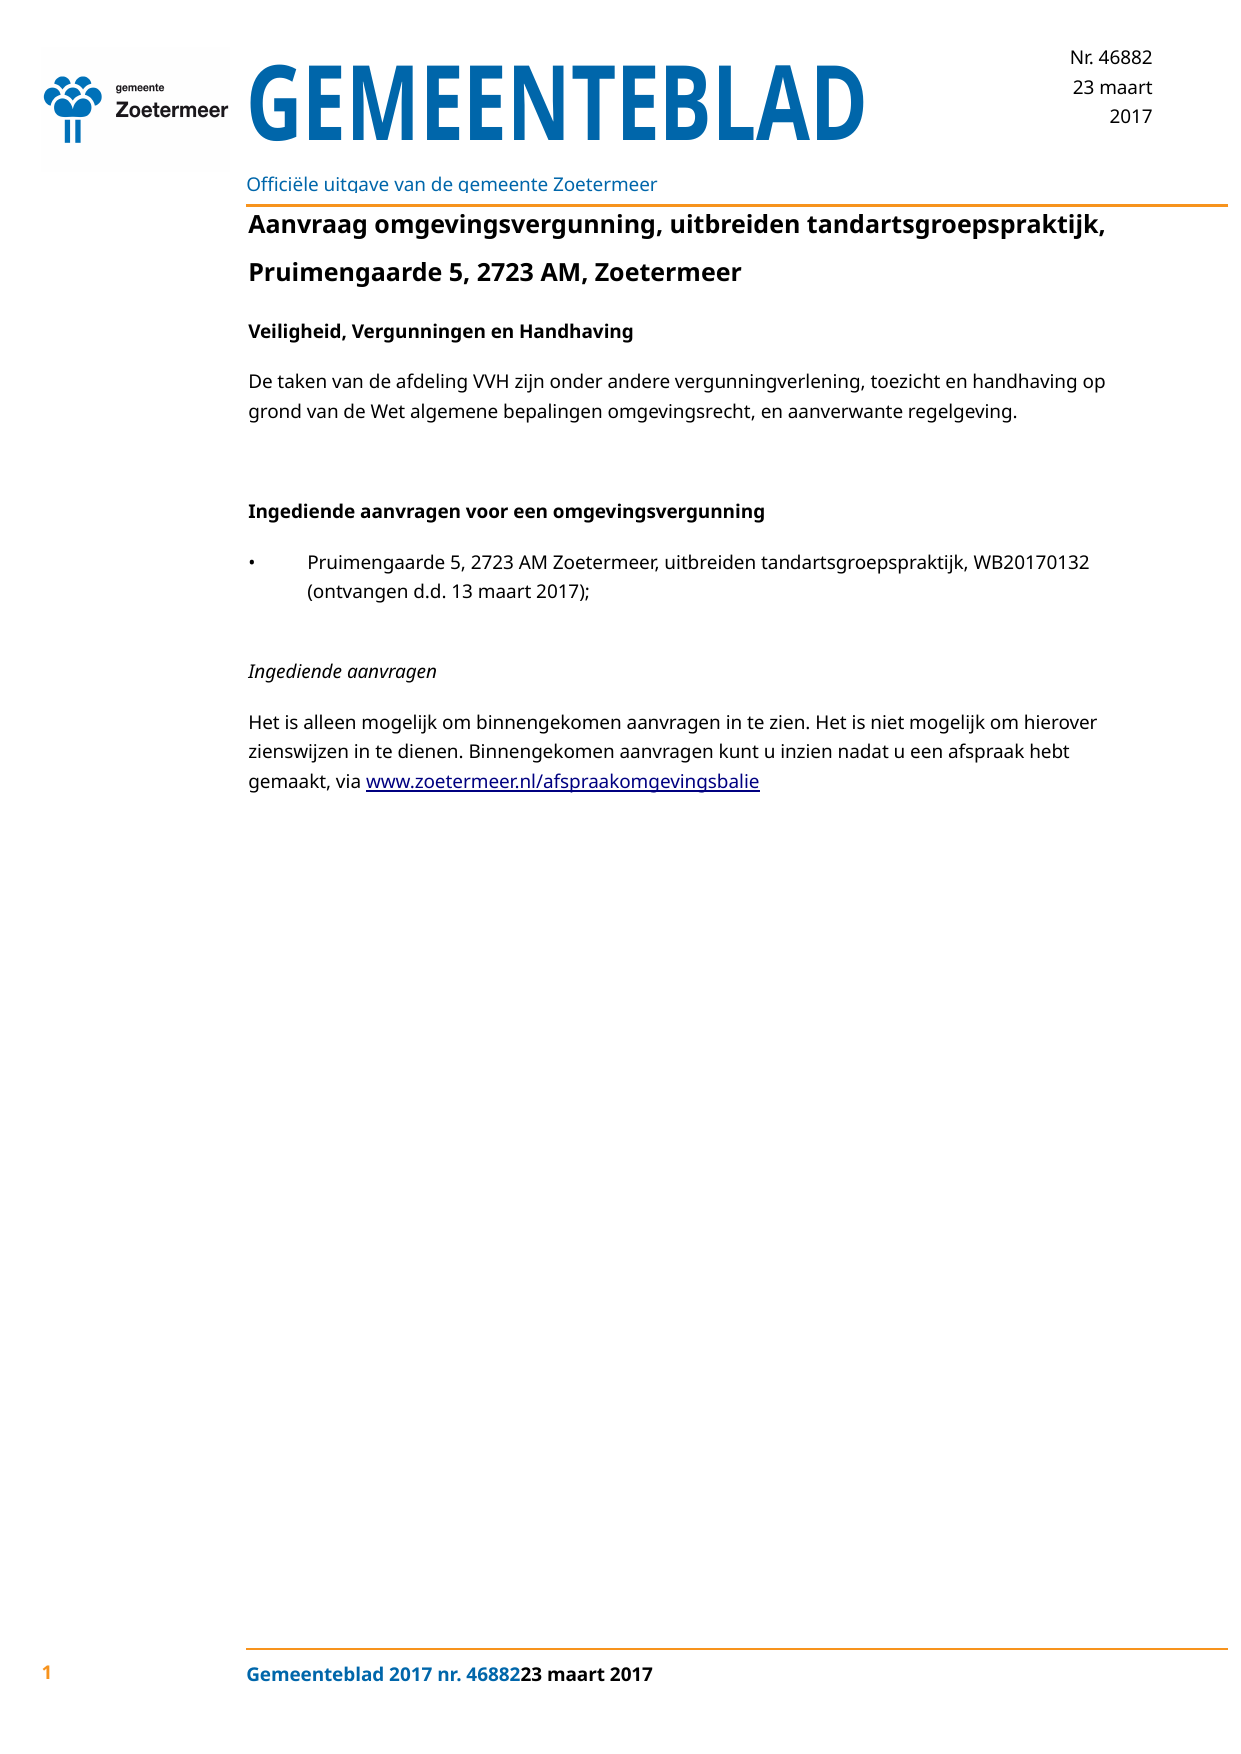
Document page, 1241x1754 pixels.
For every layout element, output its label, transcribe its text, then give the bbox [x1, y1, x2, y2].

text Aanvraag omgevingsvergunning, uitbreiden tandartsgroepspraktijk, Pruimengaarde 5, 2723 AM, Zoetermeer [248, 207, 1152, 288]
text De taken van de afdeling VVH zijn onder andere vergunningverlening, toezicht en handhaving op grond van de Wet algemene bepalingen omgevingsrecht, en aanverwante regelgeving. [248, 368, 1152, 424]
picture [41, 47, 231, 172]
list Pruimengaarde 5, 2723 AM Zoetermeer, uitbreiden tandartsgroepspraktijk, WB20170132 (ontvangen d.d. 13 maart 2017); [248, 549, 1152, 604]
text Het is alleen mogelijk om binnengekomen aanvragen in te zien. Het is niet mogelijk om hierover zienswijzen in te dienen. Binnengekomen aanvragen kunt u inzien nadat u een afspraak hebt gemaakt, via www.zoetermeer.nl/afspraakomgevingsbalie [248, 709, 1152, 794]
text Ingediende aanvragen [248, 659, 1152, 684]
text Ingediende aanvragen voor een omgevingsvergunning [248, 499, 1152, 524]
text Veiligheid, Vergunningen en Handhaving [248, 318, 1152, 344]
